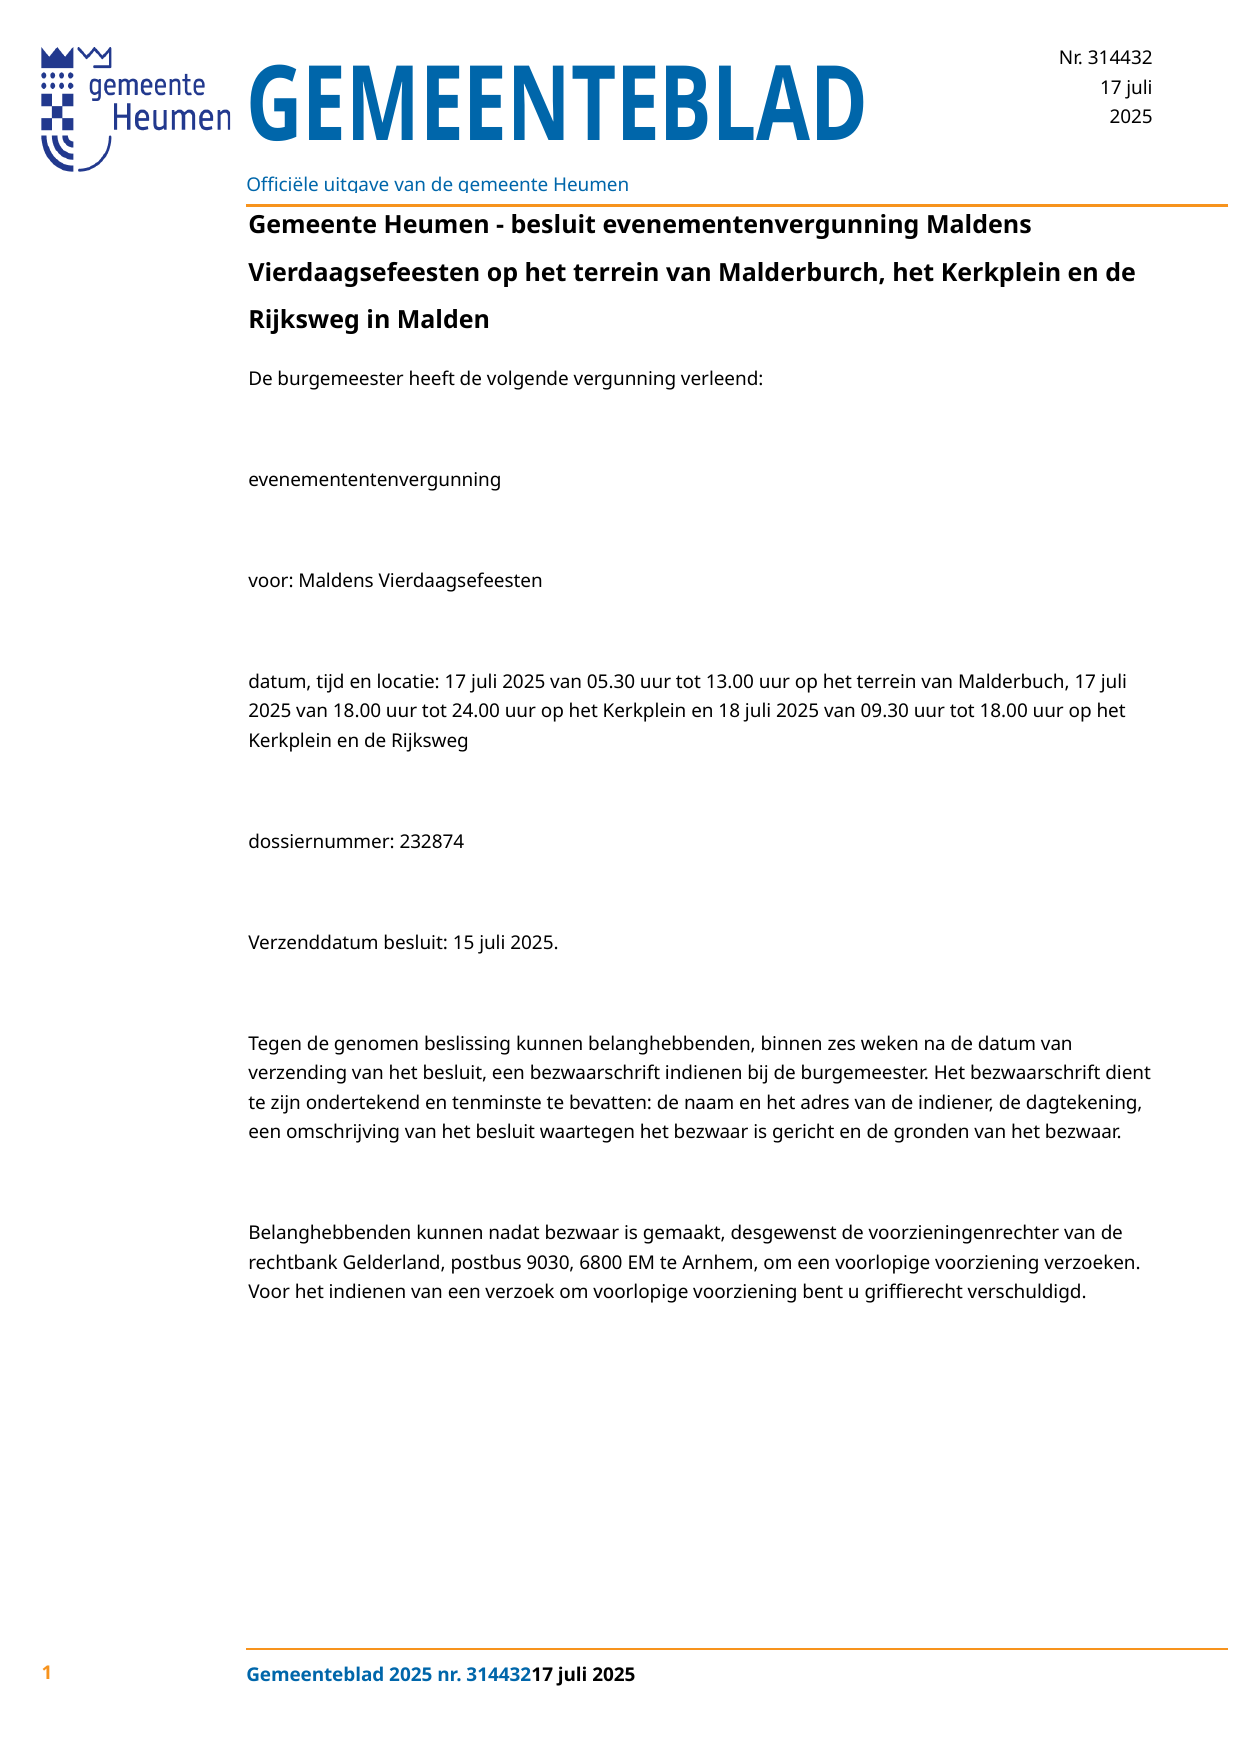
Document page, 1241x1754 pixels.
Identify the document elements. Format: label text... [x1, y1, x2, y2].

text voor: Maldens Vierdaagsefeesten [248, 567, 1152, 593]
text De burgemeester heeft de volgende vergunning verleend: [248, 366, 1152, 391]
text Belanghebbenden kunnen nadat bezwaar is gemaakt, desgewenst de voorzieningenrechter van de rechtbank Gelderland, postbus 9030, 6800 EM te Arnhem, om een voorlopige voorziening verzoeken. Voor het indienen van een verzoek om voorlopige voorziening bent u griffierecht verschuldigd. [248, 1219, 1152, 1304]
picture [41, 47, 231, 172]
text dossiernummer: 232874 [248, 828, 1152, 854]
text Tegen de genomen beslissing kunnen belanghebbenden, binnen zes weken na de datum van verzending van het besluit, een bezwaarschrift indienen bij de burgemeester. Het bezwaarschrift dient te zijn ondertekend en tenminste te bevatten: de naam en het adres van de indiener, de dagtekening, een omschrijving van het besluit waartegen het bezwaar is gericht en de gronden van het bezwaar. [248, 1030, 1152, 1144]
text Gemeente Heumen - besluit evenementenvergunning Maldens Vierdaagsefeesten op het terrein van Malderburch, het Kerkplein en de Rijksweg in Malden [248, 207, 1152, 336]
text datum, tijd en locatie: 17 juli 2025 van 05.30 uur tot 13.00 uur op het terrein van Malderbuch, 17 juli 2025 van 18.00 uur tot 24.00 uur op het Kerkplein en 18 juli 2025 van 09.30 uur tot 18.00 uur op het Kerkplein en de Rijksweg [248, 668, 1152, 753]
text Verzenddatum besluit: 15 juli 2025. [248, 929, 1152, 954]
text evenemententenvergunning [248, 466, 1152, 492]
